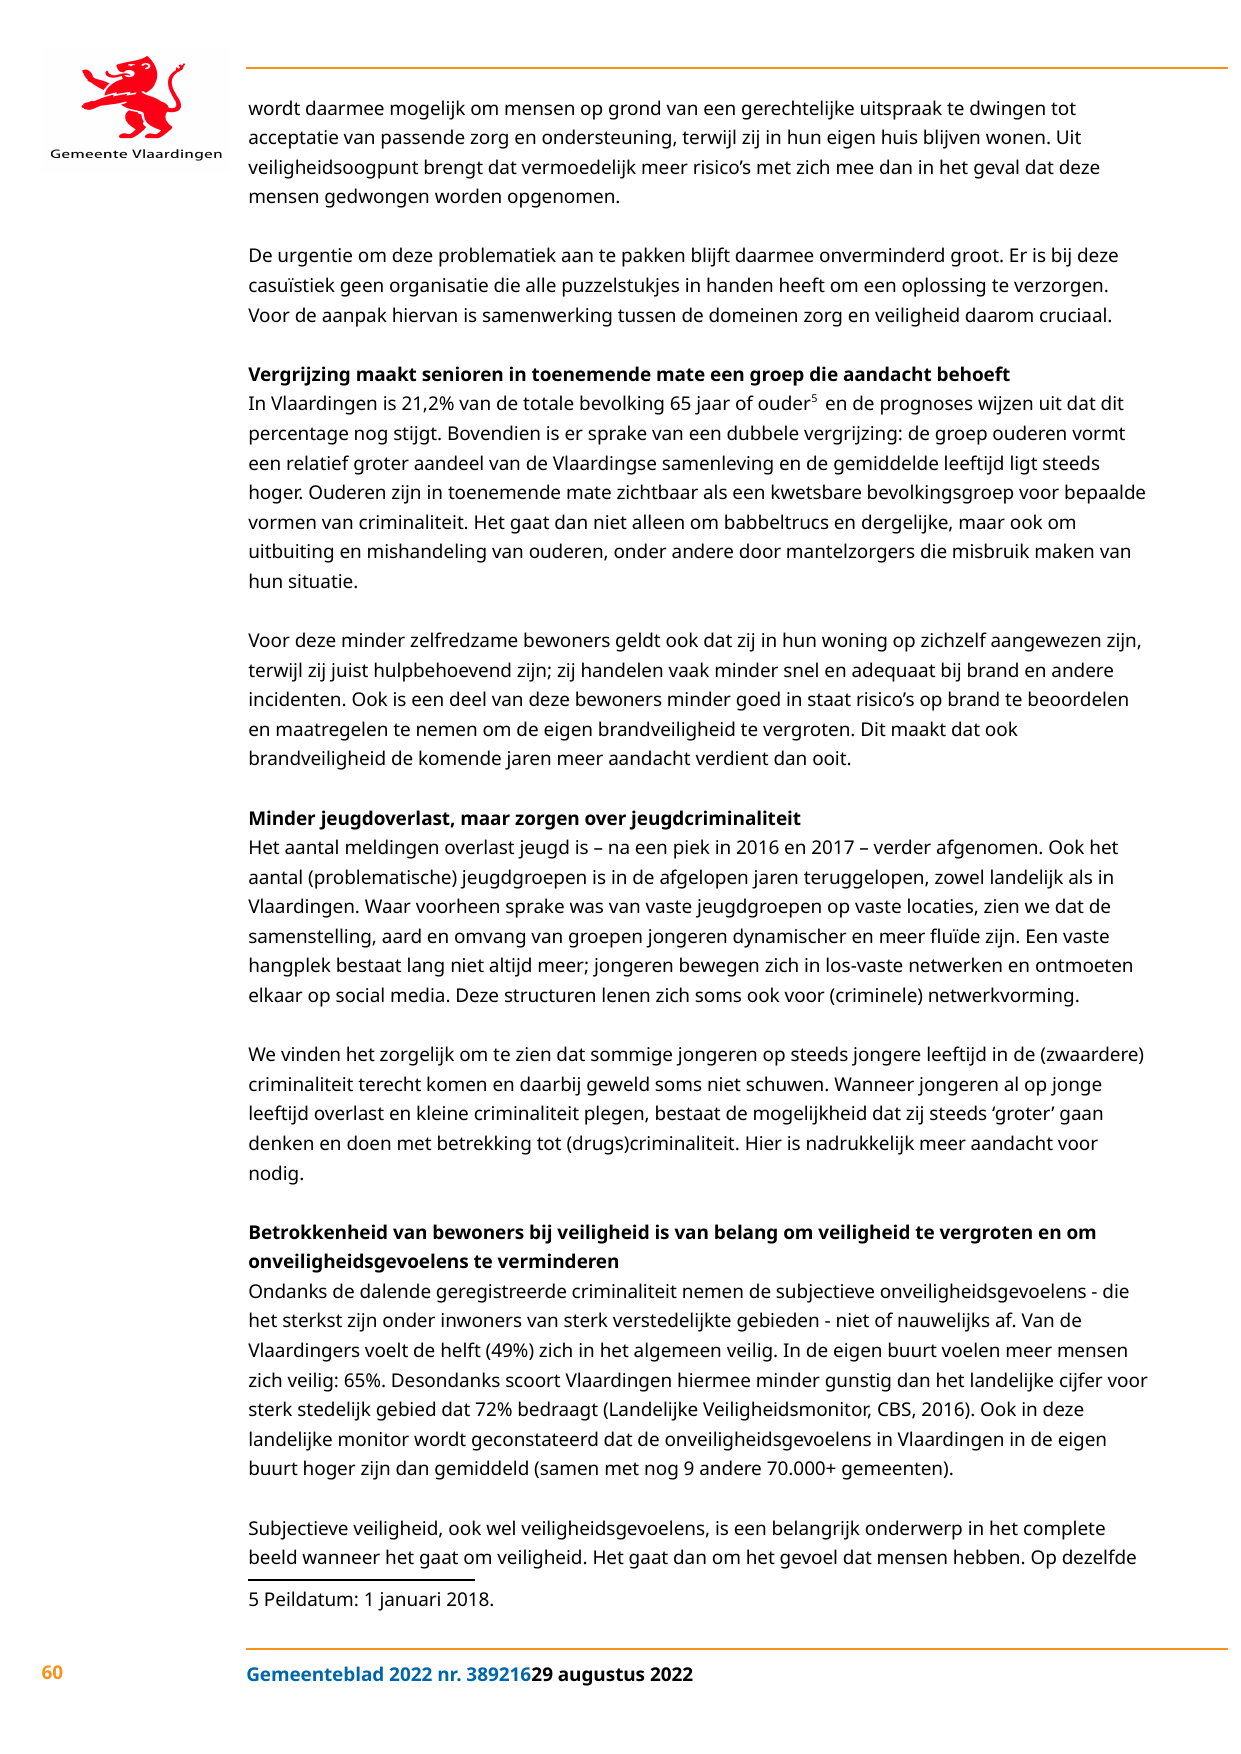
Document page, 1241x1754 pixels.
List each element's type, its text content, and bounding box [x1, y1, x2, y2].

picture [41, 47, 231, 172]
text Vergrijzing maakt senioren in toenemende mate een groep die aandacht behoeft [248, 361, 1152, 387]
text Ondanks de dalende geregistreerde criminaliteit nemen de subjectieve onveiligheidsgevoelens - die het sterkst zijn onder inwoners van sterk verstedelijkte gebieden - niet of nauwelijks af. Van de Vlaardingers voelt de helft (49%) zich in het algemeen veilig. In de eigen buurt voelen meer mensen zich veilig: 65%. Desondanks scoort Vlaardingen hiermee minder gunstig dan het landelijke cijfer voor sterk stedelijk gebied dat 72% bedraagt (Landelijke Veiligheidsmonitor, CBS, 2016). Ook in deze landelijke monitor wordt geconstateerd dat de onveiligheidsgevoelens in Vlaardingen in de eigen buurt hoger zijn dan gemiddeld (samen met nog 9 andere 70.000+ gemeenten). [248, 1278, 1152, 1481]
text Subjectieve veiligheid, ook wel veiligheidsgevoelens, is een belangrijk onderwerp in het complete beeld wanneer het gaat om veiligheid. Het gaat dan om het gevoel dat mensen hebben. Op dezelfde [248, 1515, 1152, 1570]
text We vinden het zorgelijk om te zien dat sommige jongeren op steeds jongere leeftijd in de (zwaardere) criminaliteit terecht komen en daarbij geweld soms niet schuwen. Wanneer jongeren al op jonge leeftijd overlast en kleine criminaliteit plegen, bestaat de mogelijkheid dat zij steeds ‘groter’ gaan denken en doen met betrekking tot (drugs)criminaliteit. Hier is nadrukkelijk meer aandacht voor nodig. [248, 1041, 1152, 1186]
text De urgentie om deze problematiek aan te pakken blijft daarmee onverminderd groot. Er is bij deze casuïstiek geen organisatie die alle puzzelstukjes in handen heeft om een oplossing te verzorgen. Voor de aanpak hiervan is samenwerking tussen de domeinen zorg en veiligheid daarom cruciaal. [248, 243, 1152, 328]
text In Vlaardingen is 21,2% van de totale bevolking 65 jaar of ouder en de prognoses wijzen uit dat dit percentage nog stijgt. Bovendien is er sprake van een dubbele vergrijzing: de groep ouderen vormt een relatief groter aandeel van de Vlaardingse samenleving en de gemiddelde leeftijd ligt steeds hoger. Ouderen zijn in toenemende mate zichtbaar als een kwetsbare bevolkingsgroep voor bepaalde vormen van criminaliteit. Het gaat dan niet alleen om babbeltrucs en dergelijke, maar ook om uitbuiting en mishandeling van ouderen, onder andere door mantelzorgers die misbruik maken van hun situatie. [248, 391, 1152, 594]
text Minder jeugdoverlast, maar zorgen over jeugdcriminaliteit [248, 805, 1152, 831]
text Voor deze minder zelfredzame bewoners geldt ook dat zij in hun woning op zichzelf aangewezen zijn, terwijl zij juist hulpbehoevend zijn; zij handelen vaak minder snel en adequaat bij brand en andere incidenten. Ook is een deel van deze bewoners minder goed in staat risico’s op brand te beoordelen en maatregelen te nemen om de eigen brandveiligheid te vergroten. Dit maakt dat ook brandveiligheid de komende jaren meer aandacht verdient dan ooit. [248, 627, 1152, 771]
text Betrokkenheid van bewoners bij veiligheid is van belang om veiligheid te vergroten en om onveiligheidsgevoelens te verminderen [248, 1219, 1152, 1274]
text Het aantal meldingen overlast jeugd is – na een piek in 2016 en 2017 – verder afgenomen. Ook het aantal (problematische) jeugdgroepen is in de afgelopen jaren teruggelopen, zowel landelijk als in Vlaardingen. Waar voorheen sprake was van vaste jeugdgroepen op vaste locaties, zien we dat de samenstelling, aard en omvang van groepen jongeren dynamischer en meer fluïde zijn. Een vaste hangplek bestaat lang niet altijd meer; jongeren bewegen zich in los-vaste netwerken en ontmoeten elkaar op social media. Deze structuren lenen zich soms ook voor (criminele) netwerkvorming. [248, 834, 1152, 1008]
text wordt daarmee mogelijk om mensen op grond van een gerechtelijke uitspraak te dwingen tot acceptatie van passende zorg en ondersteuning, terwijl zij in hun eigen huis blijven wonen. Uit veiligheidsoogpunt brengt dat vermoedelijk meer risico’s met zich mee dan in het geval dat deze mensen gedwongen worden opgenomen. [248, 95, 1152, 209]
text Peildatum: 1 januari 2018. [248, 1586, 1152, 1612]
